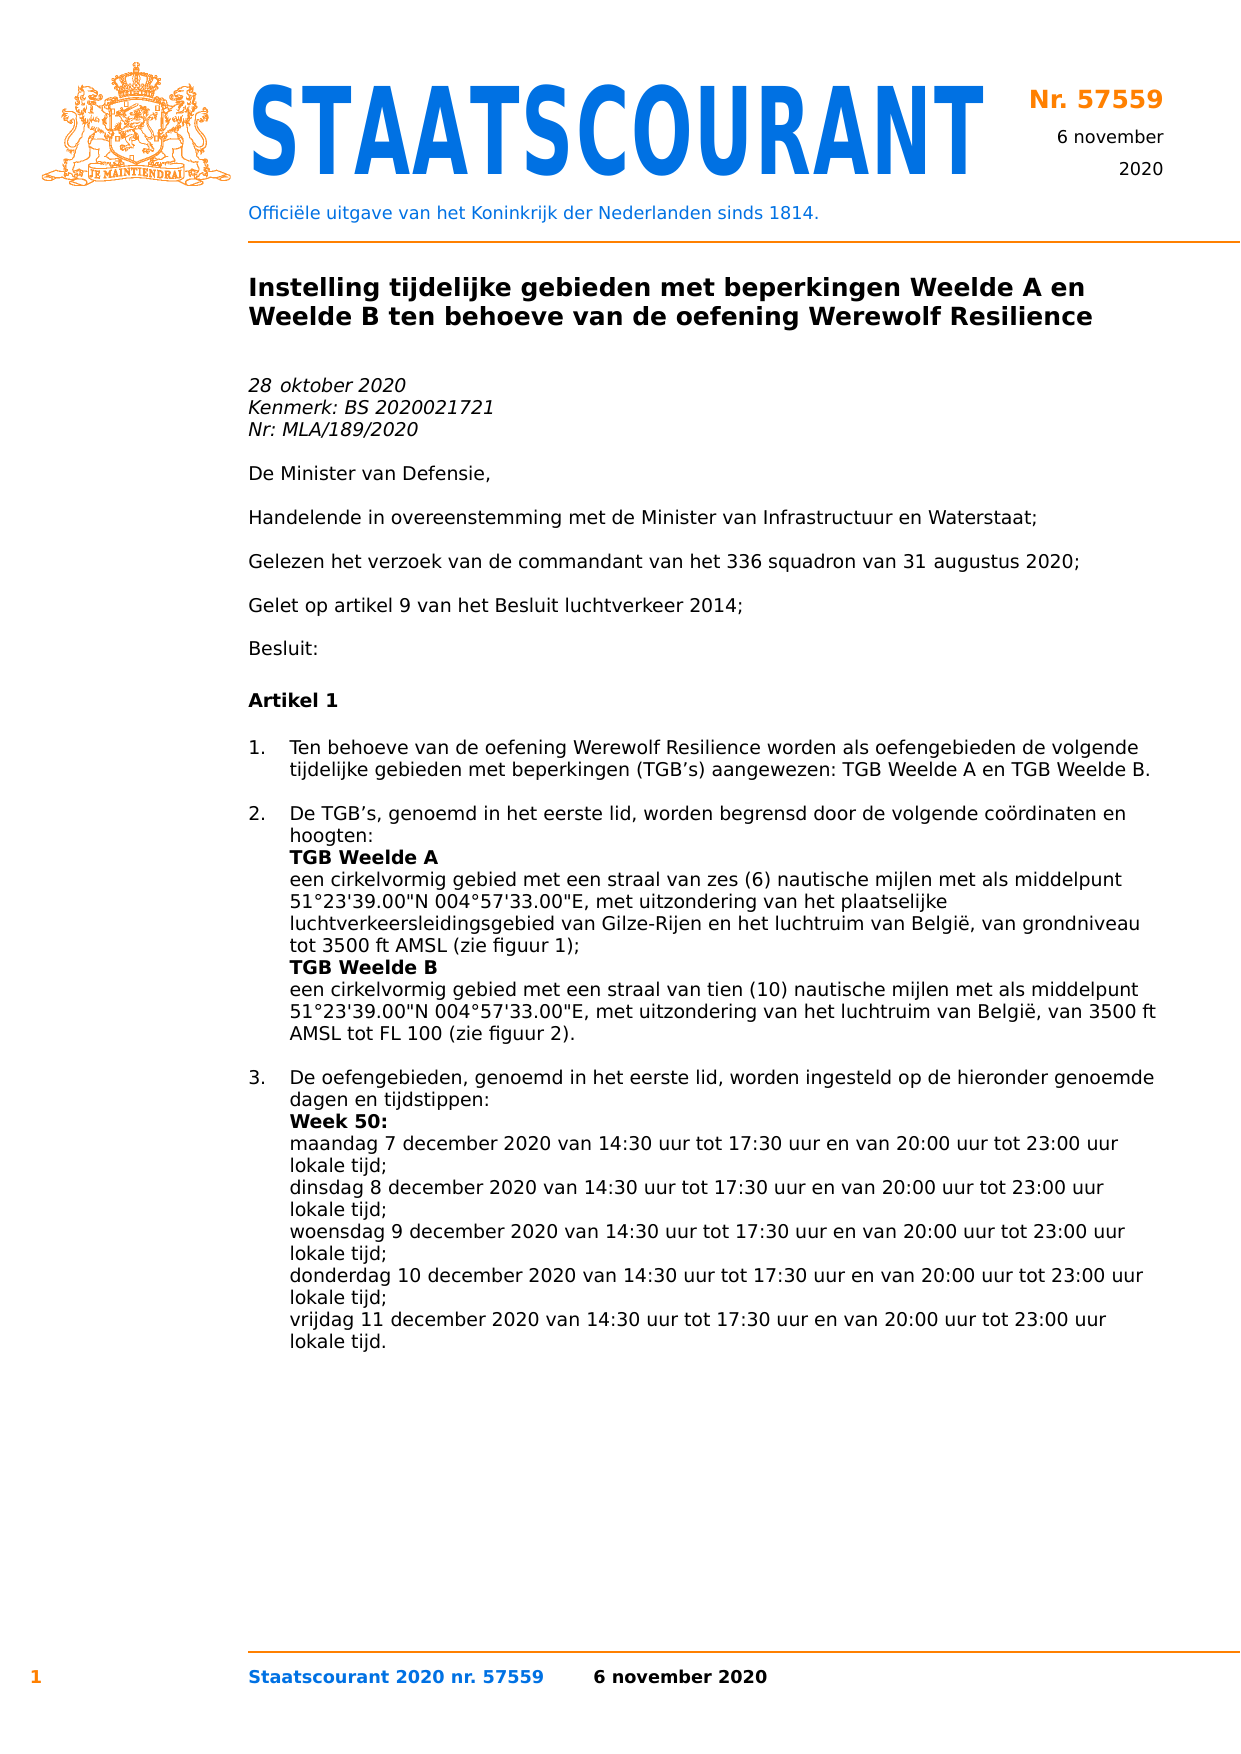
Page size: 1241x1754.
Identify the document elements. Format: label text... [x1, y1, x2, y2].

text vrijdag 11 december 2020 van 14:30 uur tot 17:30 uur en van 20:00 uur tot 23:00 uur lokale tijd. [289, 1308, 1163, 1352]
text Week 50: [289, 1111, 1163, 1133]
text De Minister van Defensie, [248, 463, 1163, 485]
subtitle Artikel 1 [248, 690, 1163, 712]
text TGB Weelde B [289, 957, 1163, 979]
text Gelezen het verzoek van de commandant van het 336 squadron van 31 augustus 2020; [248, 551, 1163, 573]
picture [41, 62, 231, 186]
text een cirkelvormig gebied met een straal van tien (10) nautische mijlen met als middelpunt 51°23'39.00"N 004°57'33.00"E, met uitzondering van het luchtruim van België, van 3500 ft AMSL tot FL 100 (zie figuur 2). [289, 979, 1163, 1045]
table_header Nr. 57559 [998, 62, 1240, 121]
table_header [25, 62, 248, 241]
table_cell Officiële uitgave van het Koninkrijk der Nederlanden sinds 1814. [248, 203, 1240, 241]
text een cirkelvormig gebied met een straal van zes (6) nautische mijlen met als middelpunt 51°23'39.00"N 004°57'33.00"E, met uitzondering van het plaatselijke luchtverkeersleidingsgebied van Gilze-Rijen en het luchtruim van België, van grondniveau tot 3500 ft AMSL (zie figuur 1); [289, 869, 1163, 957]
text 28 oktober 2020 [248, 375, 1163, 397]
text Kenmerk: BS 2020021721 [248, 397, 1163, 419]
text woensdag 9 december 2020 van 14:30 uur tot 17:30 uur en van 20:00 uur tot 23:00 uur lokale tijd; [289, 1221, 1163, 1264]
text TGB Weelde A [289, 847, 1163, 869]
table_cell 2020 [998, 153, 1240, 203]
text 3. De oefengebieden, genoemd in het eerste lid, worden ingesteld op de hieronder genoemde dagen en tijdstippen: [248, 1067, 1163, 1111]
subtitle Instelling tijdelijke gebieden met beperkingen Weelde A en Weelde B ten behoeve van de oefening Werewolf Resilience [248, 273, 1163, 331]
text 1. Ten behoeve van de oefening Werewolf Resilience worden als oefengebieden de volgende tijdelijke gebieden met beperkingen (TGB’s) aangewezen: TGB Weelde A en TGB Weelde B. [248, 737, 1163, 781]
text donderdag 10 december 2020 van 14:30 uur tot 17:30 uur en van 20:00 uur tot 23:00 uur lokale tijd; [289, 1264, 1163, 1308]
text 2. De TGB’s, genoemd in het eerste lid, worden begrensd door de volgende coördinaten en hoogten: [248, 803, 1163, 847]
text Handelende in overeenstemming met de Minister van Infrastructuur en Waterstaat; [248, 507, 1163, 529]
table_header STAATSCOURANT [248, 62, 998, 203]
text maandag 7 december 2020 van 14:30 uur tot 17:30 uur en van 20:00 uur tot 23:00 uur lokale tijd; [289, 1133, 1163, 1177]
table_cell 6 november [998, 121, 1240, 153]
text Gelet op artikel 9 van het Besluit luchtverkeer 2014; [248, 594, 1163, 616]
text dinsdag 8 december 2020 van 14:30 uur tot 17:30 uur en van 20:00 uur tot 23:00 uur lokale tijd; [289, 1177, 1163, 1221]
text Besluit: [248, 638, 1163, 660]
text Nr: MLA/189/2020 [248, 419, 1163, 441]
